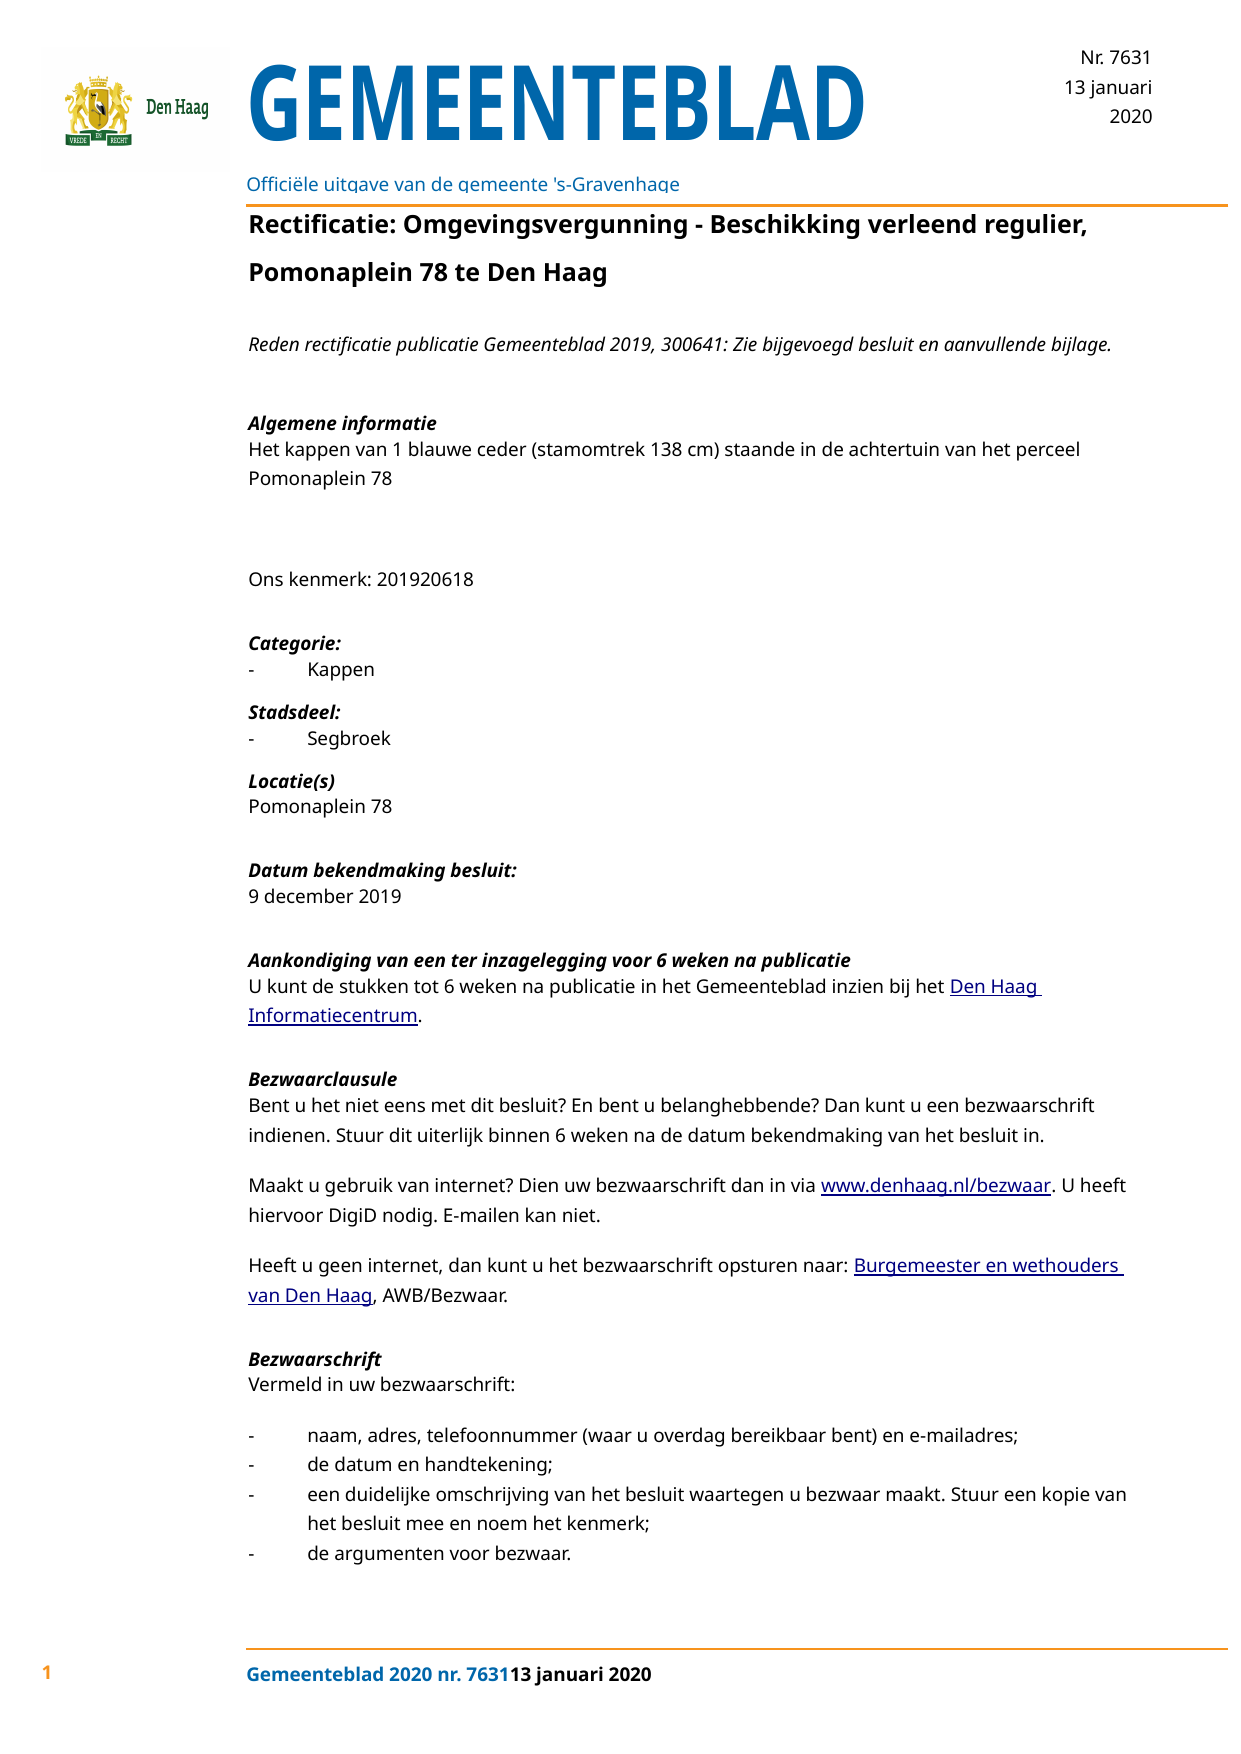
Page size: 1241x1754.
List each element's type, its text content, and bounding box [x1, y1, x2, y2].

text Stadsdeel: [248, 699, 1152, 725]
text Pomonaplein 78 [248, 793, 1152, 819]
list naam, adres, telefoonnummer (waar u overdag bereikbaar bent) en e-mailadres; [248, 1422, 1152, 1448]
text Reden rectificatie publicatie Gemeenteblad 2019, 300641: Zie bijgevoegd besluit en aanvullende bijlage. [248, 331, 1152, 357]
text U kunt de stukken tot 6 weken na publicatie in het Gemeenteblad inzien bij het Den Haag Informatiecentrum. [248, 973, 1152, 1028]
text Heeft u geen internet, dan kunt u het bezwaarschrift opsturen naar: Burgemeester en wethouders van Den Haag, AWB/Bezwaar. [248, 1252, 1152, 1307]
list de argumenten voor bezwaar. [248, 1540, 1152, 1566]
text Bent u het niet eens met dit besluit? En bent u belanghebbende? Dan kunt u een bezwaarschrift indienen. Stuur dit uiterlijk binnen 6 weken na de datum bekendmaking van het besluit in. [248, 1092, 1152, 1147]
text Bezwaarschrift [248, 1346, 1152, 1371]
text Bezwaarclausule [248, 1066, 1152, 1092]
list Segbroek [248, 725, 1152, 750]
list Kappen [248, 656, 1152, 682]
text Categorie: [248, 630, 1152, 656]
text Datum bekendmaking besluit: [248, 857, 1152, 883]
text Algemene informatie [248, 410, 1152, 436]
picture [41, 47, 231, 172]
text Maakt u gebruik van internet? Dien uw bezwaarschrift dan in via www.denhaag.nl/bezwaar. U heeft hiervoor DigiD nodig. E-mailen kan niet. [248, 1172, 1152, 1227]
list de datum en handtekening; [248, 1451, 1152, 1477]
text Locatie(s) [248, 768, 1152, 793]
text 9 december 2019 [248, 883, 1152, 909]
text Ons kenmerk: 201920618 [248, 566, 1152, 592]
text Aankondiging van een ter inzagelegging voor 6 weken na publicatie [248, 947, 1152, 973]
text Het kappen van 1 blauwe ceder (stamomtrek 138 cm) staande in de achtertuin van het perceel Pomonaplein 78 [248, 436, 1152, 491]
text Vermeld in uw bezwaarschrift: [248, 1371, 1152, 1397]
list een duidelijke omschrijving van het besluit waartegen u bezwaar maakt. Stuur een kopie van het besluit mee en noem het kenmerk; [248, 1481, 1152, 1536]
text Rectificatie: Omgevingsvergunning - Beschikking verleend regulier, Pomonaplein 78 te Den Haag [248, 207, 1152, 288]
